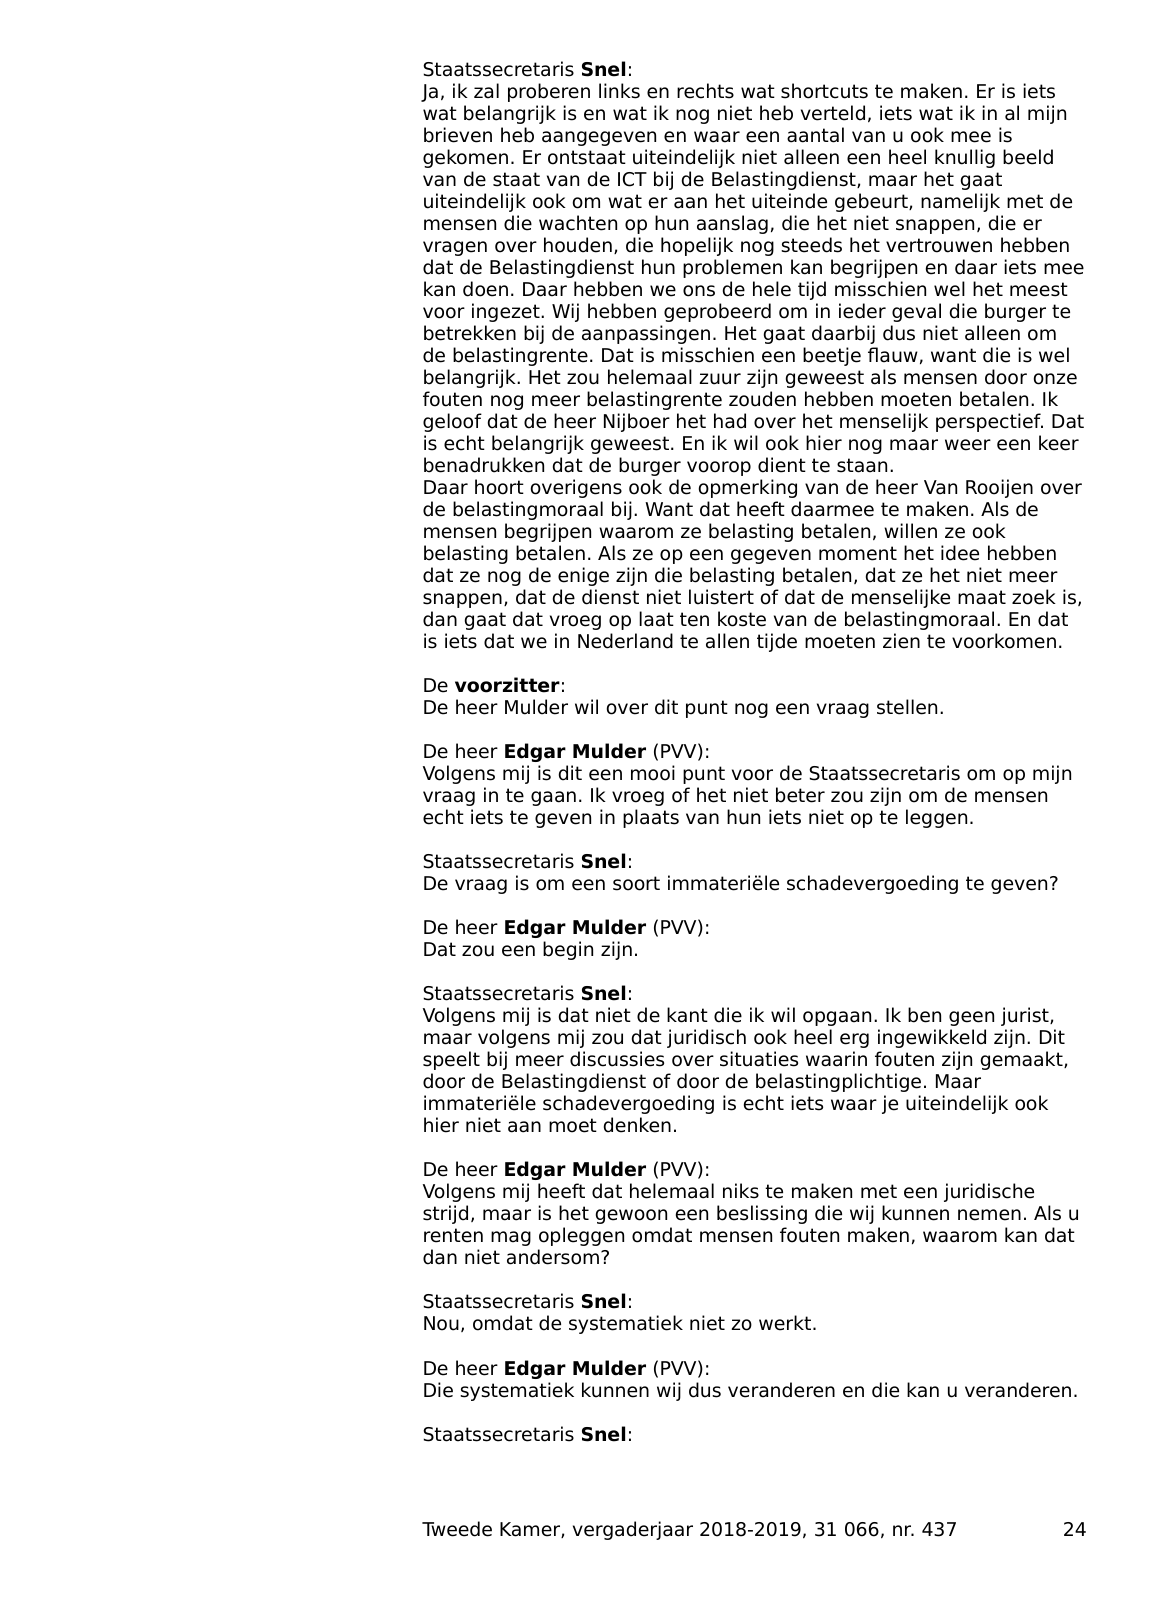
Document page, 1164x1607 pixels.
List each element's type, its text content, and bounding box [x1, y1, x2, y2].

text Volgens mij is dat niet de kant die ik wil opgaan. Ik ben geen jurist, maar volgens mij zou dat juridisch ook heel erg ingewikkeld zijn. Dit speelt bij meer discussies over situaties waarin fouten zijn gemaakt, door de Belastingdienst of door de belastingplichtige. Maar immateriële schadevergoeding is echt iets waar je uiteindelijk ook hier niet aan moet denken. [422, 1005, 1087, 1137]
text Staatssecretaris Snel: [422, 1424, 1087, 1446]
text Volgens mij heeft dat helemaal niks te maken met een juridische strijd, maar is het gewoon een beslissing die wij kunnen nemen. Als u renten mag opleggen omdat mensen fouten maken, waarom kan dat dan niet andersom? [422, 1181, 1087, 1269]
text De heer Edgar Mulder (PVV): [422, 917, 1087, 939]
text De vraag is om een soort immateriële schadevergoeding te geven? [422, 873, 1087, 895]
text Daar hoort overigens ook de opmerking van de heer Van Rooijen over de belastingmoraal bij. Want dat heeft daarmee te maken. Als de mensen begrijpen waarom ze belasting betalen, willen ze ook belasting betalen. Als ze op een gegeven moment het idee hebben dat ze nog de enige zijn die belasting betalen, dat ze het niet meer snappen, dat de dienst niet luistert of dat de menselijke maat zoek is, dan gaat dat vroeg op laat ten koste van de belastingmoraal. En dat is iets dat we in Nederland te allen tijde moeten zien te voorkomen. [422, 477, 1087, 652]
text Nou, omdat de systematiek niet zo werkt. [422, 1313, 1087, 1335]
text De heer Edgar Mulder (PVV): [422, 741, 1087, 763]
text De heer Edgar Mulder (PVV): [422, 1357, 1087, 1379]
text De heer Mulder wil over dit punt nog een vraag stellen. [422, 697, 1087, 719]
text Staatssecretaris Snel: [422, 983, 1087, 1005]
text Ja, ik zal proberen links en rechts wat shortcuts te maken. Er is iets wat belangrijk is en wat ik nog niet heb verteld, iets wat ik in al mijn brieven heb aangegeven en waar een aantal van u ook mee is gekomen. Er ontstaat uiteindelijk niet alleen een heel knullig beeld van de staat van de ICT bij de Belastingdienst, maar het gaat uiteindelijk ook om wat er aan het uiteinde gebeurt, namelijk met de mensen die wachten op hun aanslag, die het niet snappen, die er vragen over houden, die hopelijk nog steeds het vertrouwen hebben dat de Belastingdienst hun problemen kan begrijpen en daar iets mee kan doen. Daar hebben we ons de hele tijd misschien wel het meest voor ingezet. Wij hebben geprobeerd om in ieder geval die burger te betrekken bij de aanpassingen. Het gaat daarbij dus niet alleen om de belastingrente. Dat is misschien een beetje flauw, want die is wel belangrijk. Het zou helemaal zuur zijn geweest als mensen door onze fouten nog meer belastingrente zouden hebben moeten betalen. Ik geloof dat de heer Nijboer het had over het menselijk perspectief. Dat is echt belangrijk geweest. En ik wil ook hier nog maar weer een keer benadrukken dat de burger voorop dient te staan. [422, 81, 1087, 477]
text Die systematiek kunnen wij dus veranderen en die kan u veranderen. [422, 1379, 1087, 1401]
text Dat zou een begin zijn. [422, 939, 1087, 961]
text Volgens mij is dit een mooi punt voor de Staatssecretaris om op mijn vraag in te gaan. Ik vroeg of het niet beter zou zijn om de mensen echt iets te geven in plaats van hun iets niet op te leggen. [422, 763, 1087, 829]
text Staatssecretaris Snel: [422, 851, 1087, 873]
text De voorzitter: [422, 675, 1087, 697]
text Staatssecretaris Snel: [422, 59, 1087, 81]
text De heer Edgar Mulder (PVV): [422, 1159, 1087, 1181]
text Staatssecretaris Snel: [422, 1291, 1087, 1313]
